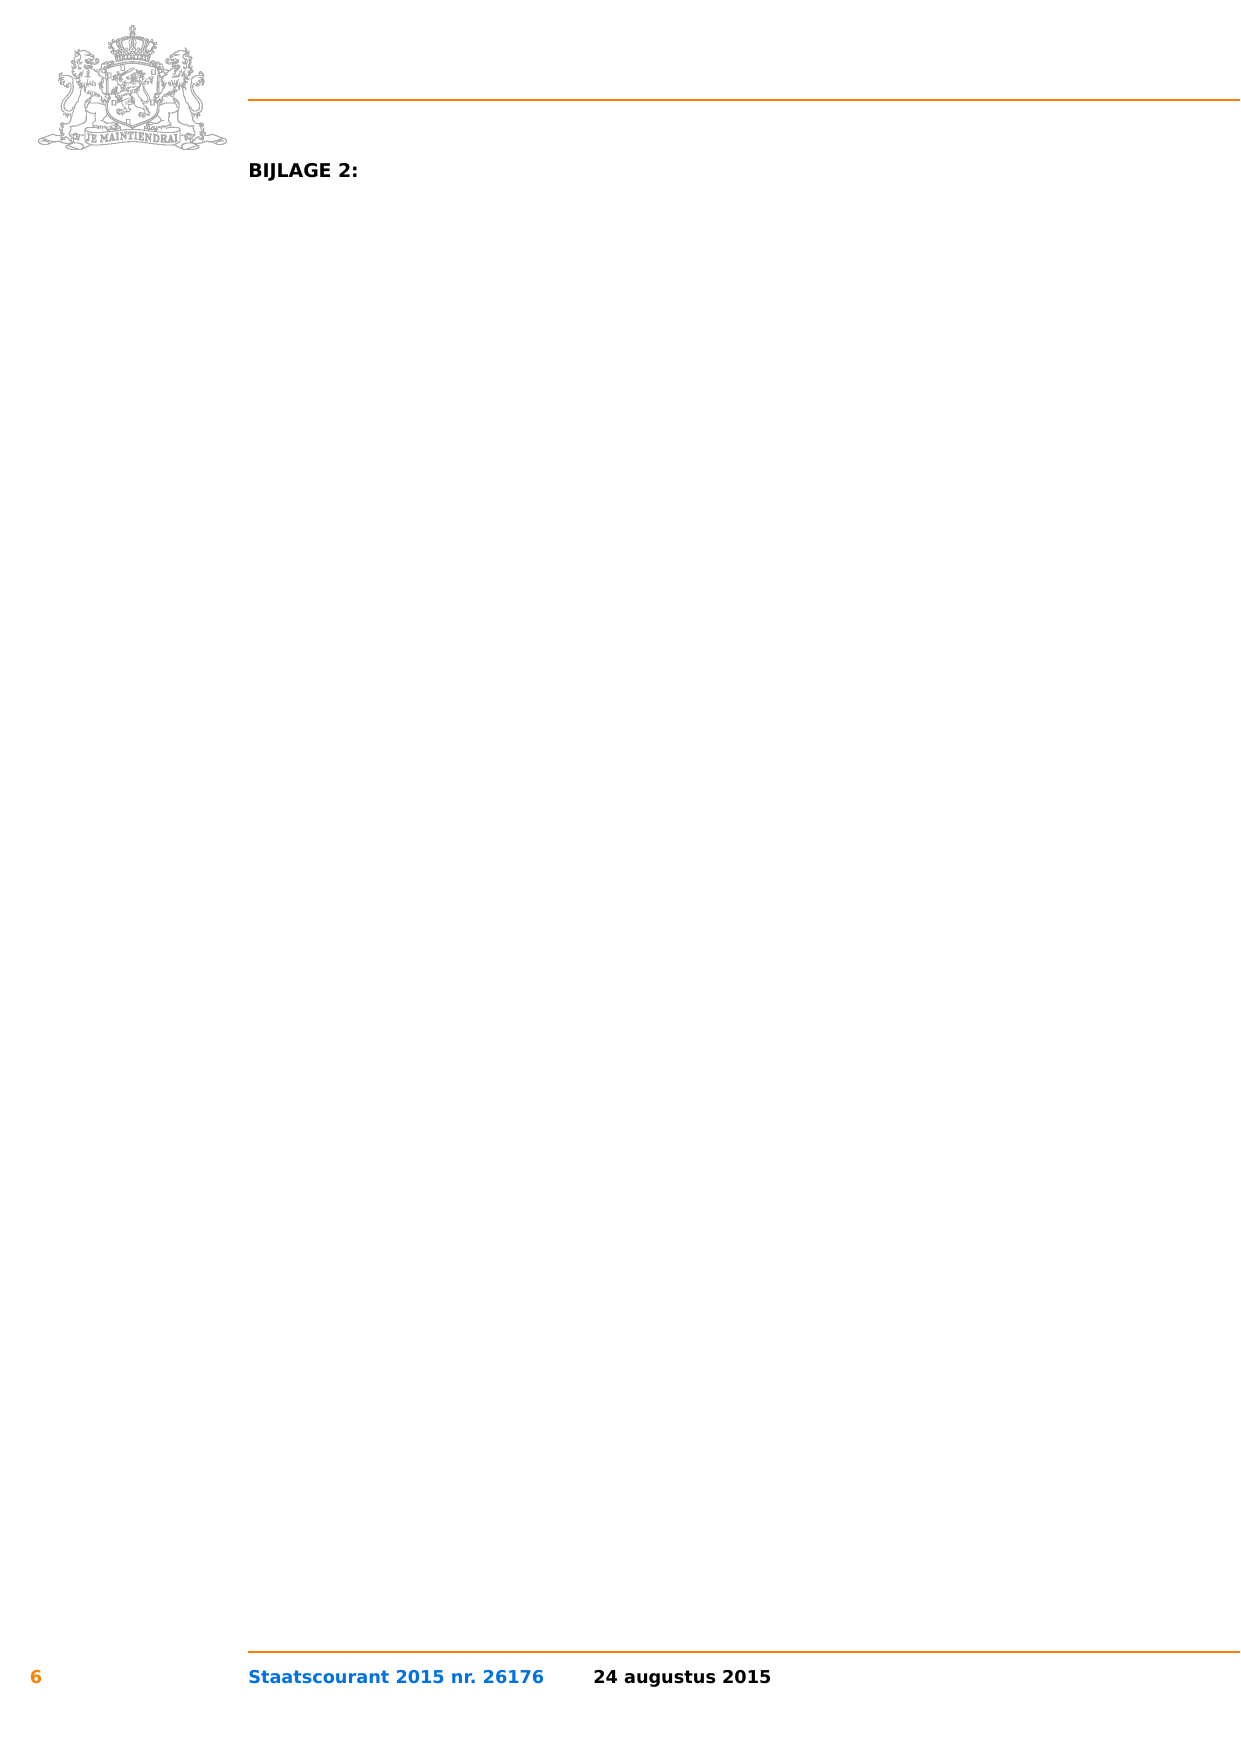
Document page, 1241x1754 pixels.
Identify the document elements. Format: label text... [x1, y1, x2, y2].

picture [38, 25, 227, 150]
subtitle BIJLAGE 2: [248, 160, 1163, 182]
